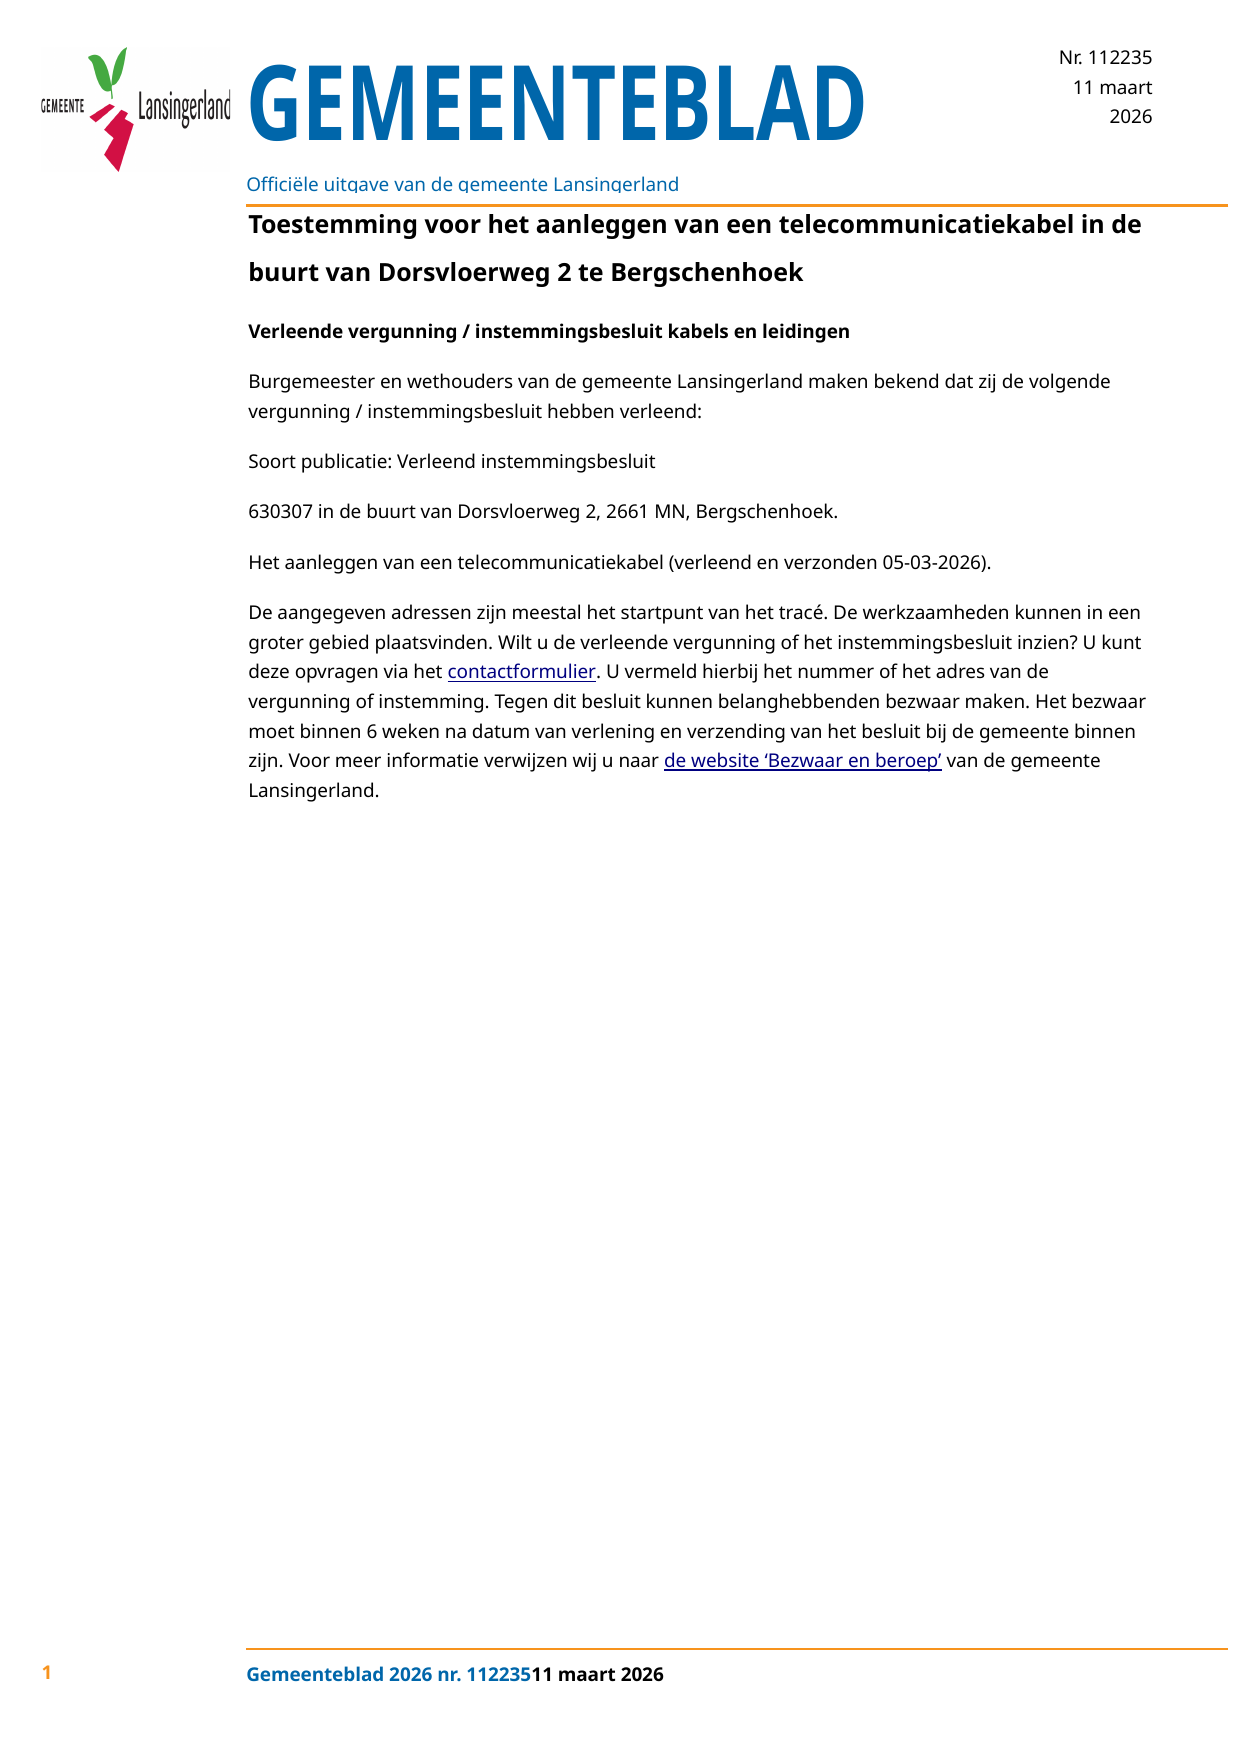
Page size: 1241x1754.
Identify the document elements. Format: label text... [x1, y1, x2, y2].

text Burgemeester en wethouders van de gemeente Lansingerland maken bekend dat zij de volgende vergunning / instemmingsbesluit hebben verleend: [248, 368, 1152, 424]
picture [41, 47, 231, 172]
text 630307 in de buurt van Dorsvloerweg 2, 2661 MN, Bergschenhoek. [248, 499, 1152, 524]
text De aangegeven adressen zijn meestal het startpunt van het tracé. De werkzaamheden kunnen in een groter gebied plaatsvinden. Wilt u de verleende vergunning of het instemmingsbesluit inzien? U kunt deze opvragen via het contactformulier. U vermeld hierbij het nummer of het adres van de vergunning of instemming. Tegen dit besluit kunnen belanghebbenden bezwaar maken. Het bezwaar moet binnen 6 weken na datum van verlening en verzending van het besluit bij de gemeente binnen zijn. Voor meer informatie verwijzen wij u naar de website ‘Bezwaar en beroep’ van de gemeente Lansingerland. [248, 599, 1152, 803]
text Het aanleggen van een telecommunicatiekabel (verleend en verzonden 05-03-2026). [248, 549, 1152, 575]
text Soort publicatie: Verleend instemmingsbesluit [248, 448, 1152, 474]
text Verleende vergunning / instemmingsbesluit kabels en leidingen [248, 318, 1152, 344]
text Toestemming voor het aanleggen van een telecommunicatiekabel in de buurt van Dorsvloerweg 2 te Bergschenhoek [248, 207, 1152, 288]
